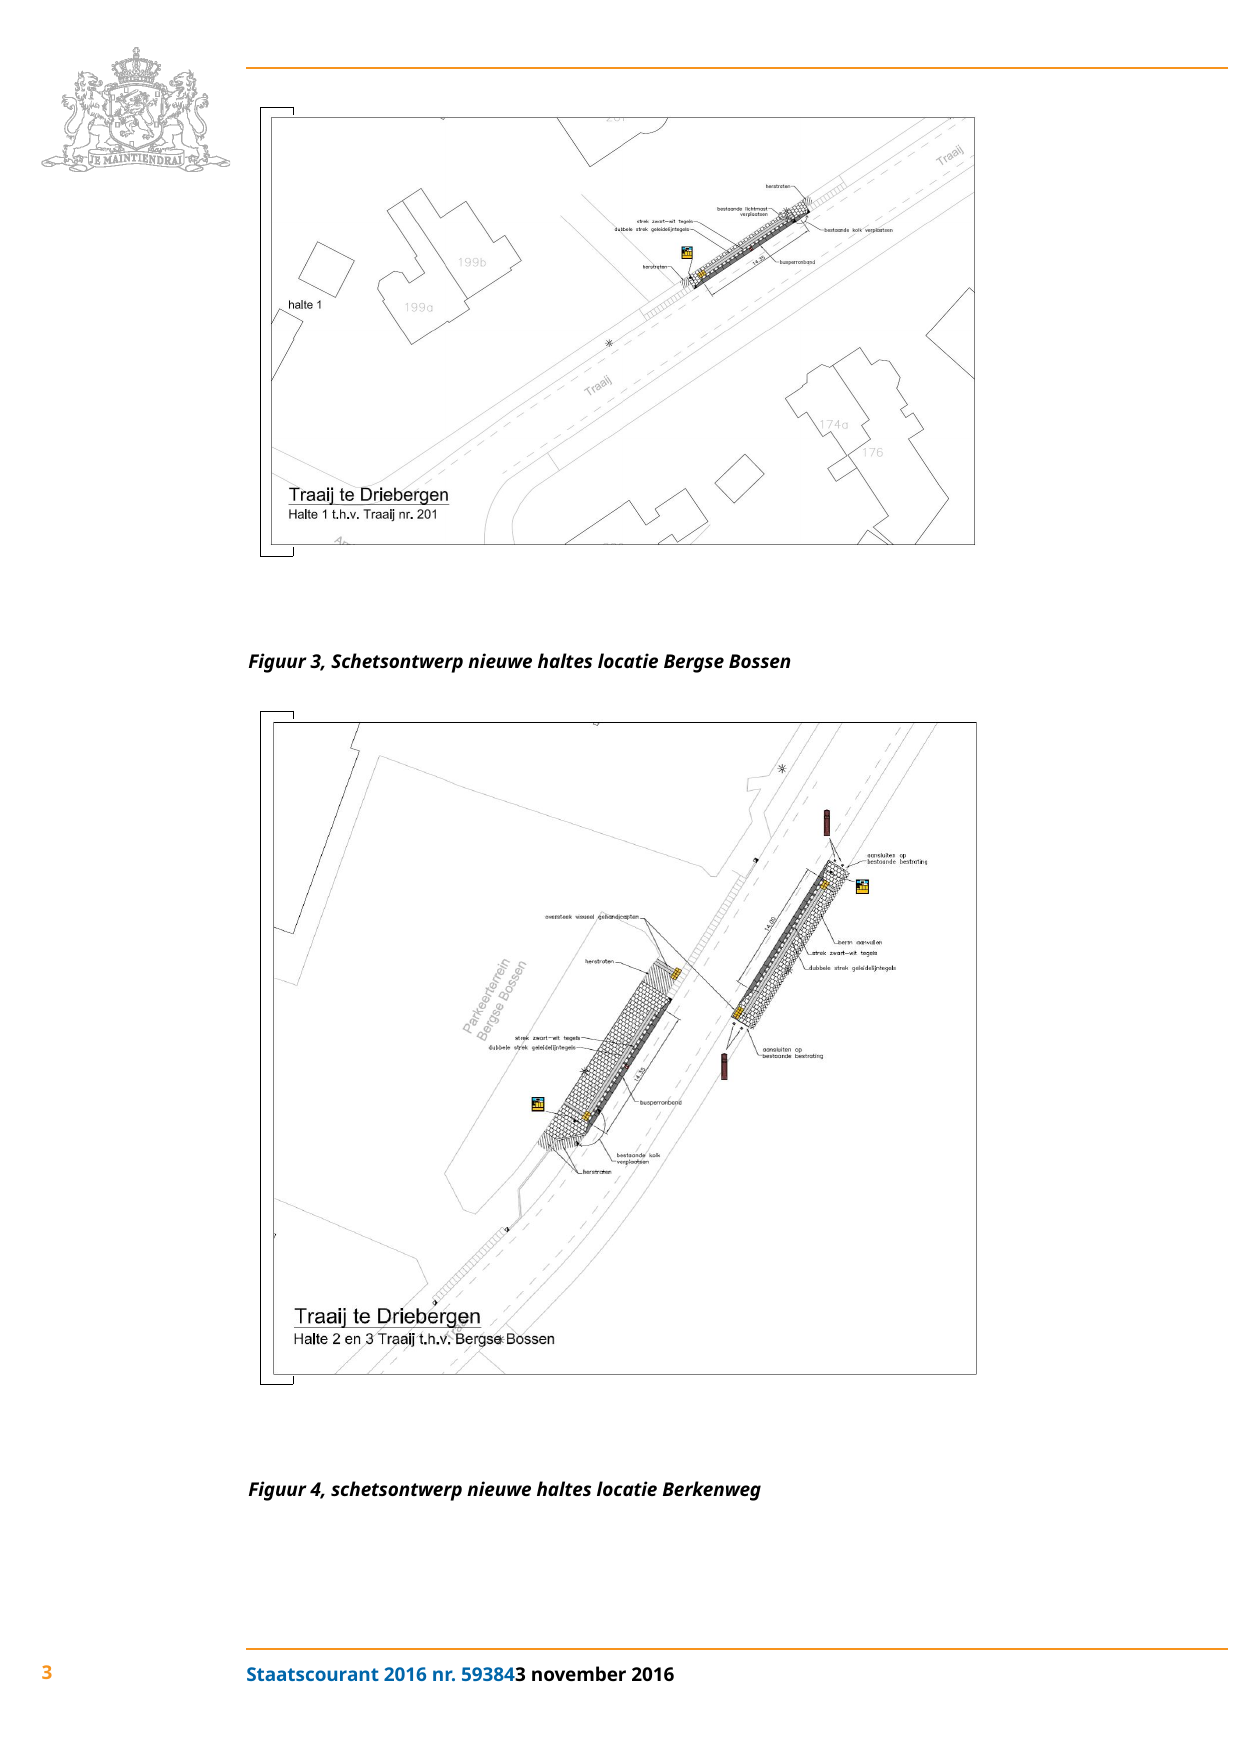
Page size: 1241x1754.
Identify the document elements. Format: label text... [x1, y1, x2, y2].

text Figuur 3, Schetsontwerp nieuwe haltes locatie Bergse Bossen [248, 648, 1152, 674]
picture [41, 47, 231, 172]
picture [268, 719, 978, 1376]
text Figuur 4, schetsontwerp nieuwe haltes locatie Berkenweg [248, 1477, 1152, 1502]
picture [268, 115, 978, 547]
